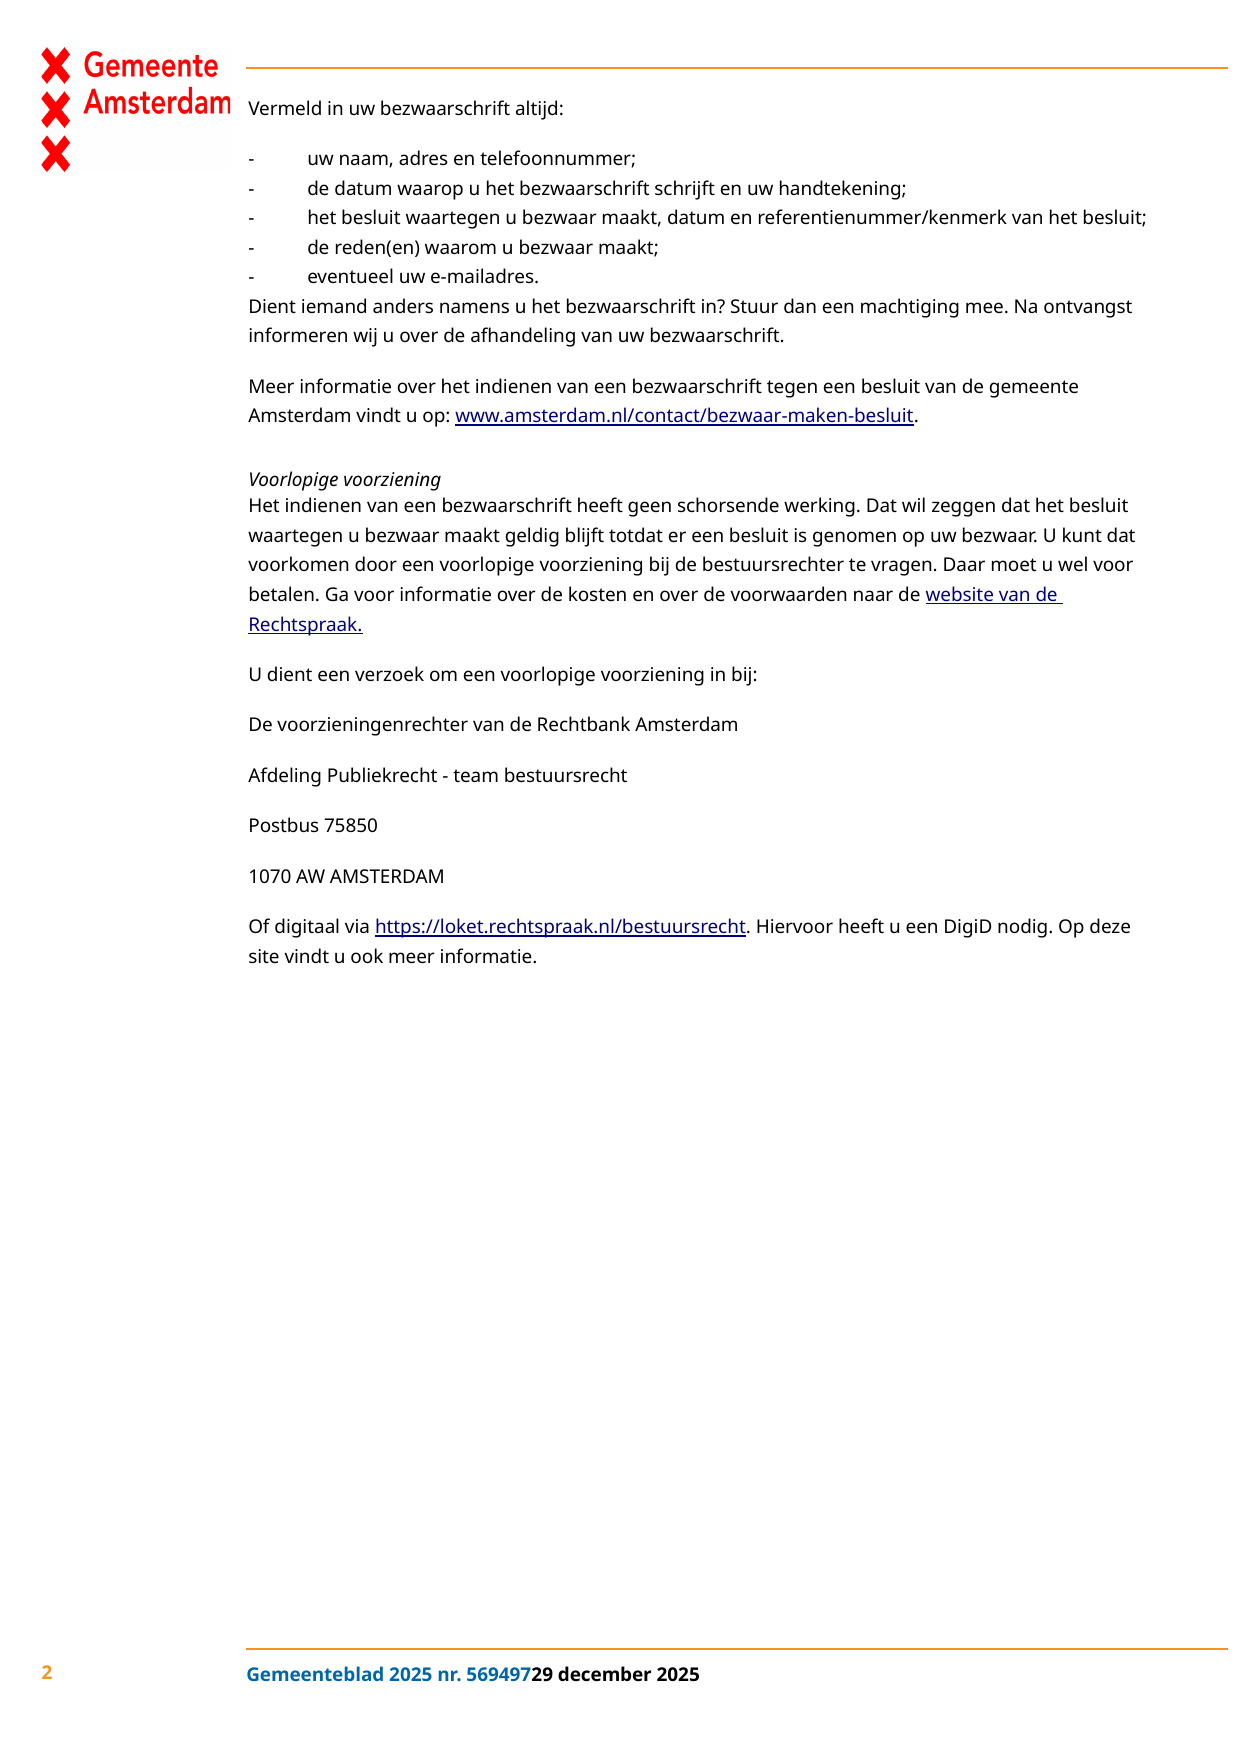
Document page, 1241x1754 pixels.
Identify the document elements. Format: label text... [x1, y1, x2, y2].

text Voorlopige voorziening [248, 467, 1152, 492]
text Afdeling Publiekrecht - team bestuursrecht [248, 762, 1152, 788]
text Het indienen van een bezwaarschrift heeft geen schorsende werking. Dat wil zeggen dat het besluit waartegen u bezwaar maakt geldig blijft totdat er een besluit is genomen op uw bezwaar. U kunt dat voorkomen door een voorlopige voorziening bij de bestuursrechter te vragen. Daar moet u wel voor betalen. Ga voor informatie over de kosten en over de voorwaarden naar de website van de Rechtspraak. [248, 492, 1152, 636]
text 1070 AW AMSTERDAM [248, 863, 1152, 888]
text Dient iemand anders namens u het bezwaarschrift in? Stuur dan een machtiging mee. Na ontvangst informeren wij u over de afhandeling van uw bezwaarschrift. [248, 293, 1152, 348]
text De voorzieningenrechter van de Rechtbank Amsterdam [248, 712, 1152, 737]
list de reden(en) waarom u bezwaar maakt; [248, 234, 1152, 260]
picture [41, 47, 231, 172]
list uw naam, adres en telefoonnummer; [248, 145, 1152, 171]
list het besluit waartegen u bezwaar maakt, datum en referentienummer/kenmerk van het besluit; [248, 204, 1152, 230]
text U dient een verzoek om een voorlopige voorziening in bij: [248, 661, 1152, 687]
text Postbus 75850 [248, 812, 1152, 838]
text Vermeld in uw bezwaarschrift altijd: [248, 95, 1152, 121]
text Meer informatie over het indienen van een bezwaarschrift tegen een besluit van de gemeente Amsterdam vindt u op: www.amsterdam.nl/contact/bezwaar-maken-besluit. [248, 373, 1152, 428]
list de datum waarop u het bezwaarschrift schrijft en uw handtekening; [248, 175, 1152, 201]
text Of digitaal via https://loket.rechtspraak.nl/bestuursrecht. Hiervoor heeft u een DigiD nodig. Op deze site vindt u ook meer informatie. [248, 913, 1152, 968]
list eventueel uw e-mailadres. [248, 263, 1152, 289]
